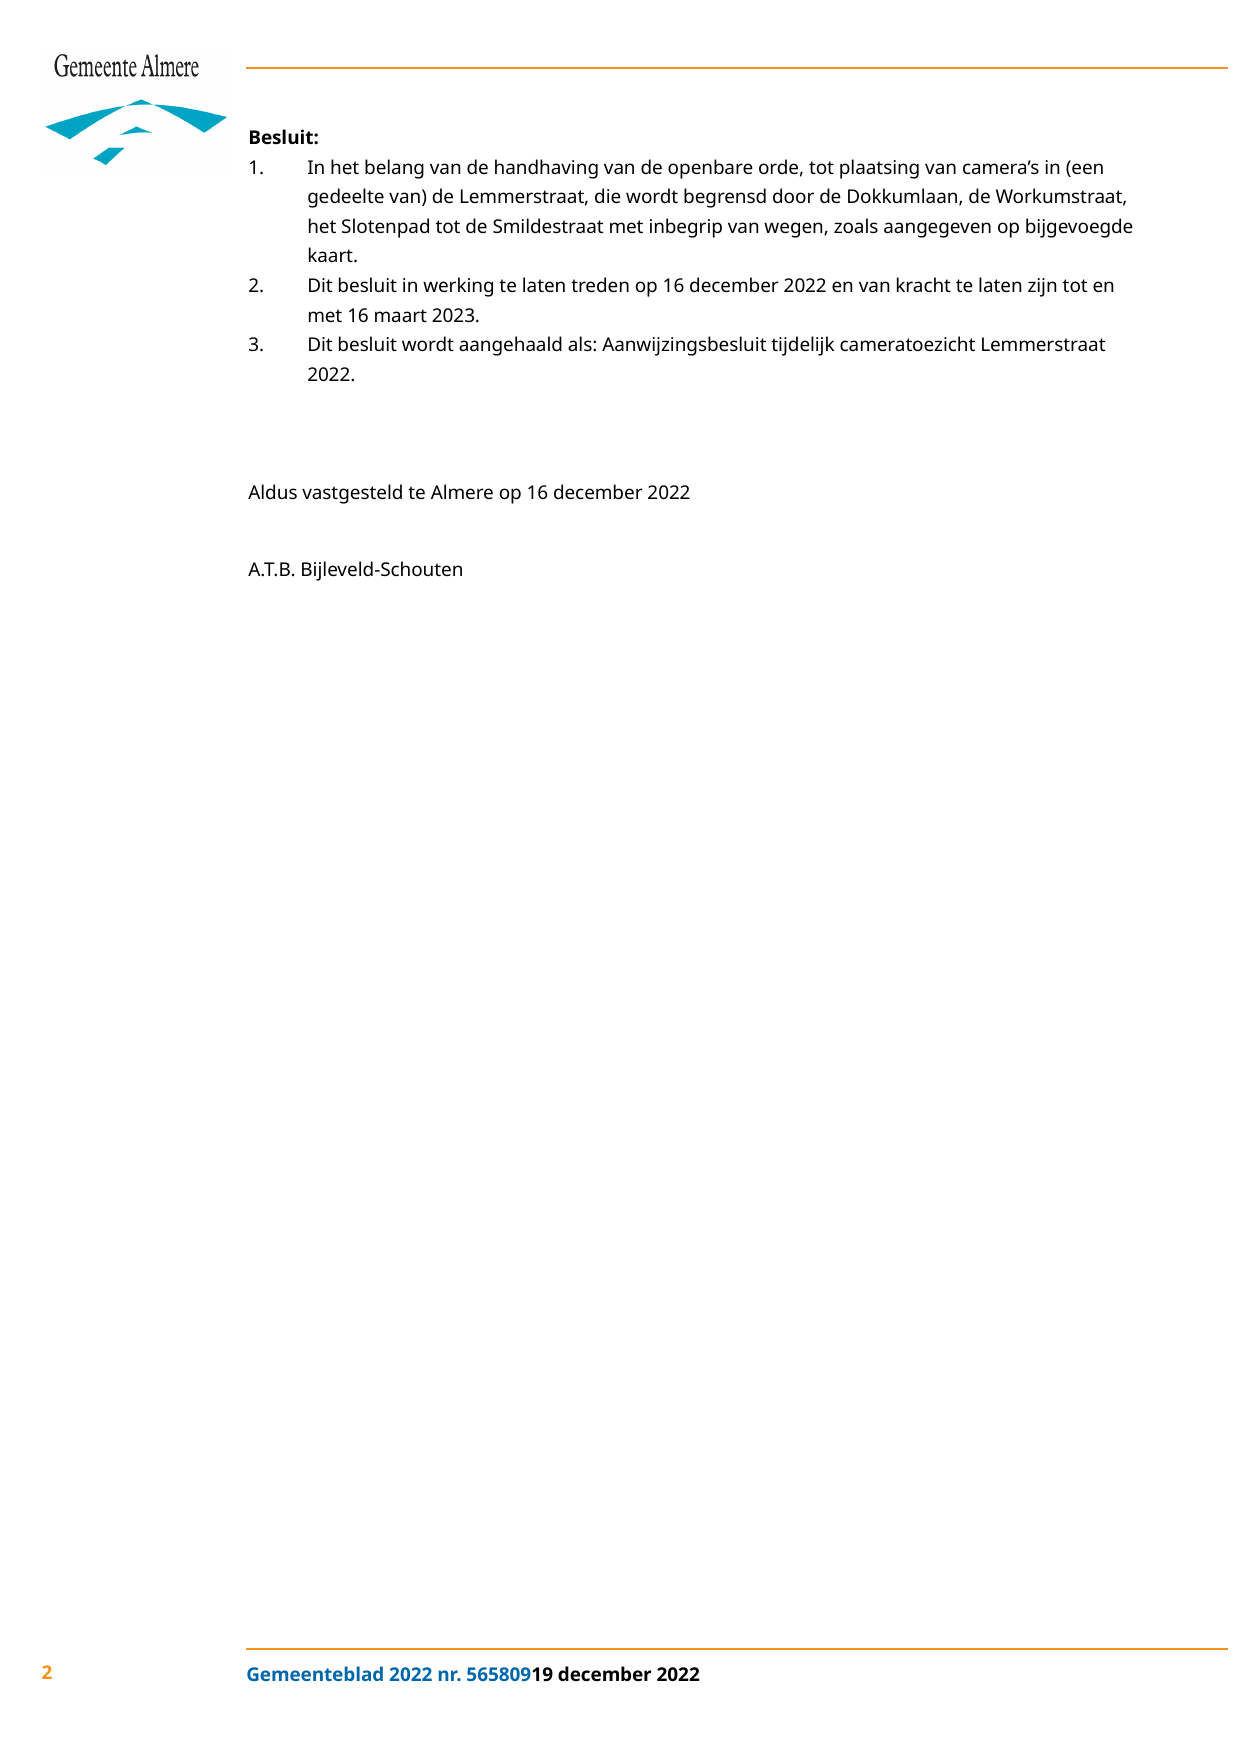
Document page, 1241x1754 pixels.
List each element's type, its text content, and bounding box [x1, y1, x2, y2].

list Dit besluit in werking te laten treden op 16 december 2022 en van kracht te laten zijn tot en met 16 maart 2023. [248, 272, 1152, 328]
picture [41, 47, 231, 172]
text A.T.B. Bijleveld-Schouten [248, 557, 1152, 582]
text Besluit: [248, 124, 1152, 150]
list Dit besluit wordt aangehaald als: Aanwijzingsbesluit tijdelijk cameratoezicht Lemmerstraat 2022. [248, 331, 1152, 387]
list In het belang van de handhaving van de openbare orde, tot plaatsing van camera’s in (een gedeelte van) de Lemmerstraat, die wordt begrensd door de Dokkumlaan, de Workumstraat, het Slotenpad tot de Smildestraat met inbegrip van wegen, zoals aangegeven op bijgevoegde kaart. [248, 154, 1152, 268]
text Aldus vastgesteld te Almere op 16 december 2022 [248, 479, 1152, 505]
